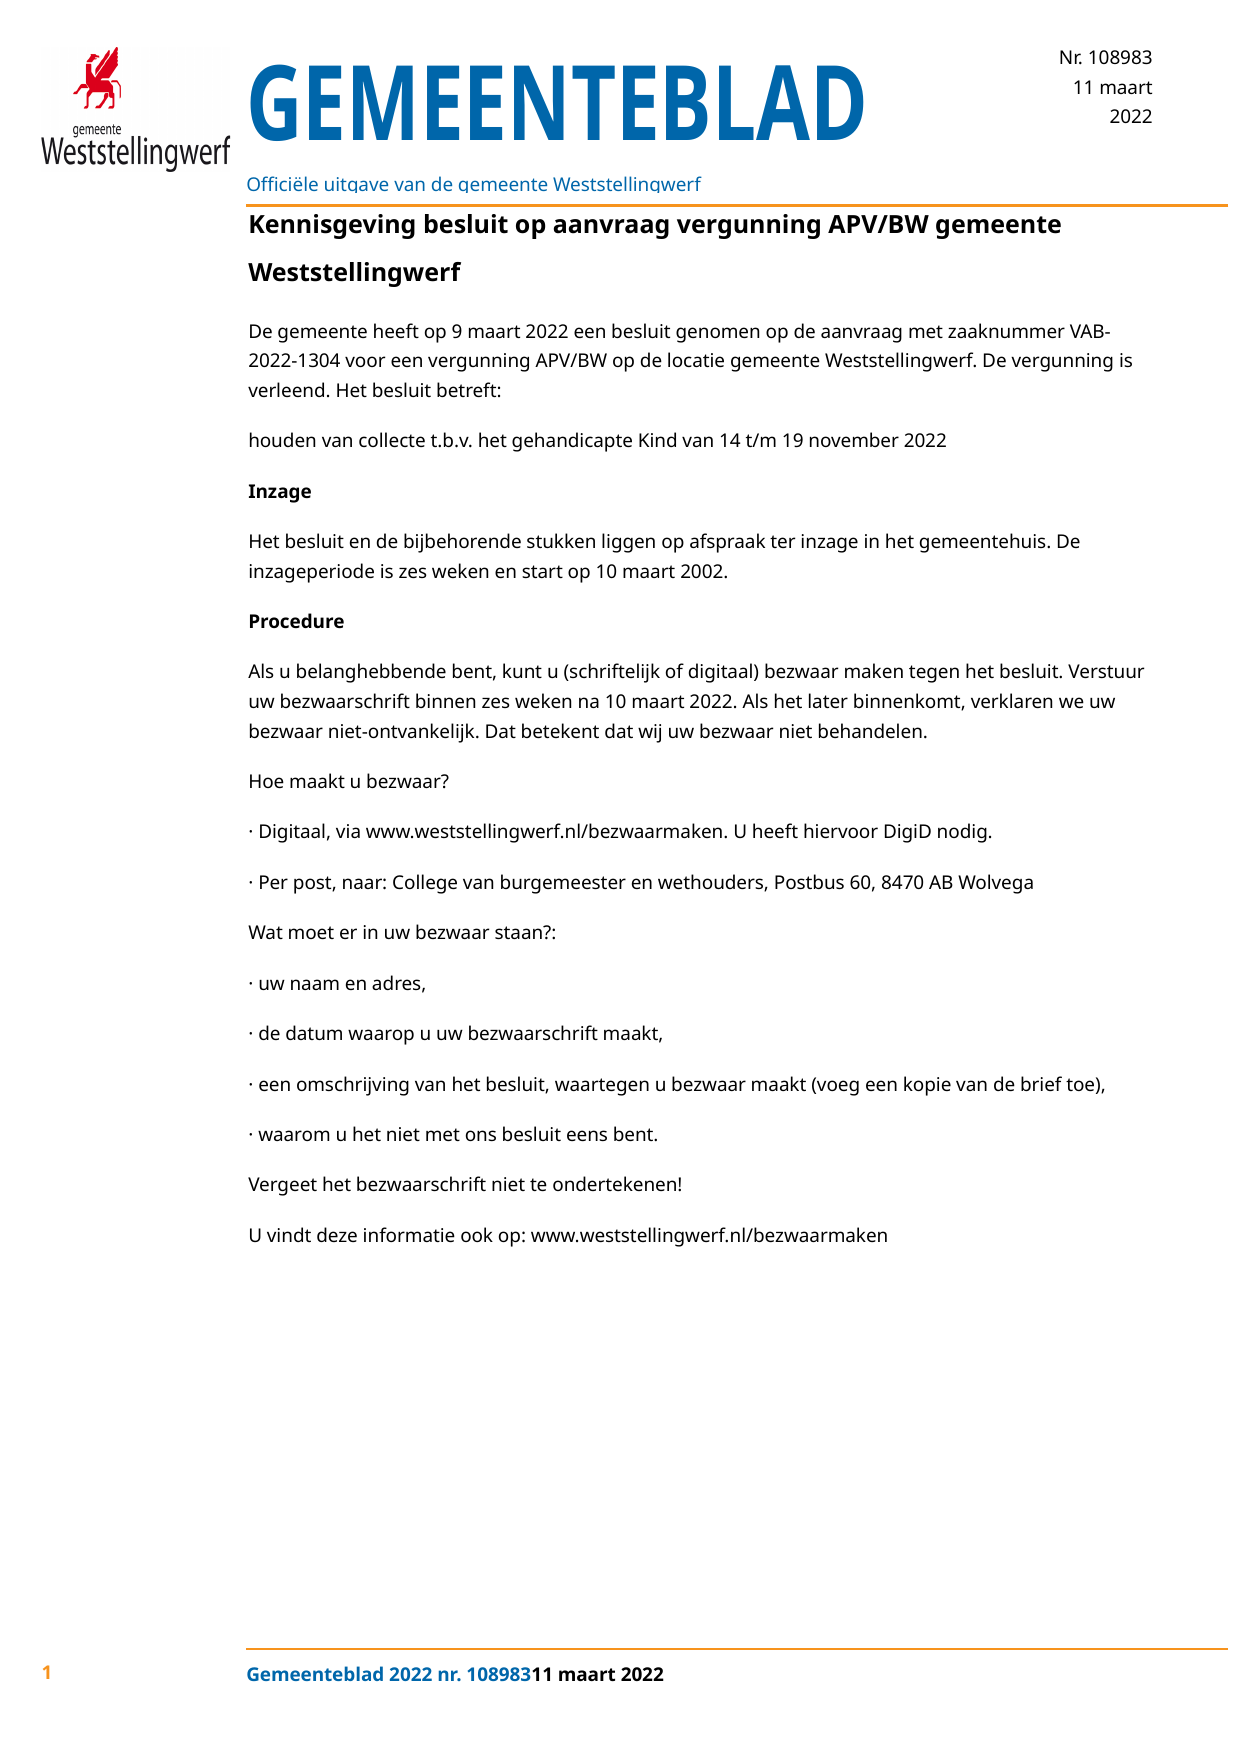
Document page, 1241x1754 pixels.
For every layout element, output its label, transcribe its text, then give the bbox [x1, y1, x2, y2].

picture [41, 47, 231, 172]
text houden van collecte t.b.v. het gehandicapte Kind van 14 t/m 19 november 2022 [248, 427, 1152, 453]
text De gemeente heeft op 9 maart 2022 een besluit genomen op de aanvraag met zaaknummer VAB-2022-1304 voor een vergunning APV/BW op de locatie gemeente Weststellingwerf. De vergunning is verleend. Het besluit betreft: [248, 318, 1152, 403]
text Als u belanghebbende bent, kunt u (schriftelijk of digitaal) bezwaar maken tegen het besluit. Verstuur uw bezwaarschrift binnen zes weken na 10 maart 2022. Als het later binnenkomt, verklaren we uw bezwaar niet-ontvankelijk. Dat betekent dat wij uw bezwaar niet behandelen. [248, 659, 1152, 744]
text · waarom u het niet met ons besluit eens bent. [248, 1121, 1152, 1147]
text · Per post, naar: College van burgemeester en wethouders, Postbus 60, 8470 AB Wolvega [248, 869, 1152, 895]
text Inzage [248, 478, 1152, 504]
text · uw naam en adres, [248, 970, 1152, 996]
text · de datum waarop u uw bezwaarschrift maakt, [248, 1020, 1152, 1046]
text Procedure [248, 608, 1152, 634]
text · Digitaal, via www.weststellingwerf.nl/bezwaarmaken. U heeft hiervoor DigiD nodig. [248, 819, 1152, 844]
text U vindt deze informatie ook op: www.weststellingwerf.nl/bezwaarmaken [248, 1222, 1152, 1248]
text Wat moet er in uw bezwaar staan?: [248, 919, 1152, 945]
text Vergeet het bezwaarschrift niet te ondertekenen! [248, 1172, 1152, 1197]
text Het besluit en de bijbehorende stukken liggen op afspraak ter inzage in het gemeentehuis. De inzageperiode is zes weken en start op 10 maart 2002. [248, 528, 1152, 584]
text Hoe maakt u bezwaar? [248, 768, 1152, 794]
text · een omschrijving van het besluit, waartegen u bezwaar maakt (voeg een kopie van de brief toe), [248, 1071, 1152, 1097]
text Kennisgeving besluit op aanvraag vergunning APV/BW gemeente Weststellingwerf [248, 207, 1152, 288]
